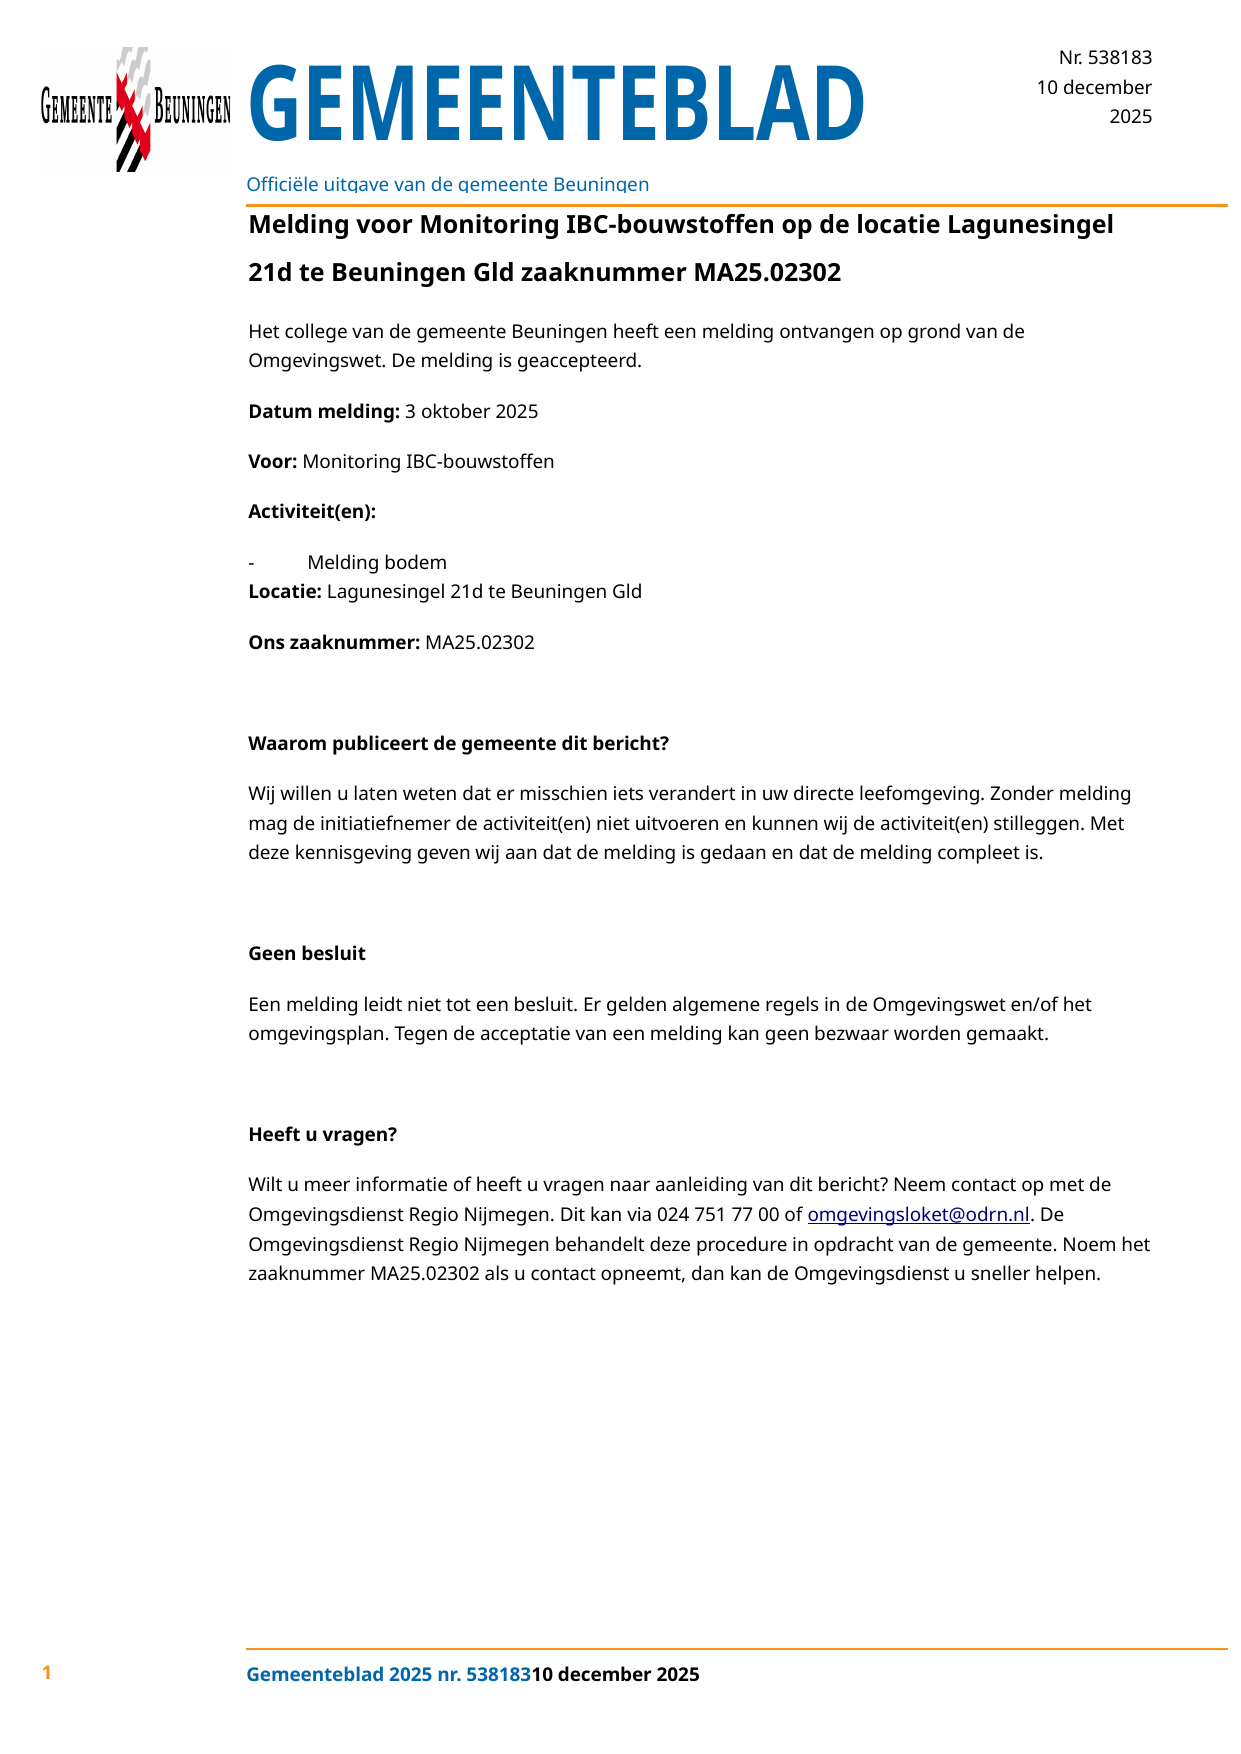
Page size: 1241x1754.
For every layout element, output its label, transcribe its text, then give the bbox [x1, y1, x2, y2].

text Een melding leidt niet tot een besluit. Er gelden algemene regels in de Omgevingswet en/of het omgevingsplan. Tegen de acceptatie van een melding kan geen bezwaar worden gemaakt. [248, 991, 1152, 1046]
text Wij willen u laten weten dat er misschien iets verandert in uw directe leefomgeving. Zonder melding mag de initiatiefnemer de activiteit(en) niet uitvoeren en kunnen wij de activiteit(en) stilleggen. Met deze kennisgeving geven wij aan dat de melding is gedaan en dat de melding compleet is. [248, 780, 1152, 865]
text Locatie: Lagunesingel 21d te Beuningen Gld [248, 579, 1152, 604]
text Voor: Monitoring IBC-bouwstoffen [248, 448, 1152, 474]
text Activiteit(en): [248, 499, 1152, 524]
text Ons zaaknummer: MA25.02302 [248, 629, 1152, 655]
list Melding bodem [248, 549, 1152, 575]
text Heeft u vragen? [248, 1121, 1152, 1147]
text Wilt u meer informatie of heeft u vragen naar aanleiding van dit bericht? Neem contact op met de Omgevingsdienst Regio Nijmegen. Dit kan via 024 751 77 00 of omgevingsloket@odrn.nl. De Omgevingsdienst Regio Nijmegen behandelt deze procedure in opdracht van de gemeente. Noem het zaaknummer MA25.02302 als u contact opneemt, dan kan de Omgevingsdienst u sneller helpen. [248, 1172, 1152, 1286]
text Het college van de gemeente Beuningen heeft een melding ontvangen op grond van de Omgevingswet. De melding is geaccepteerd. [248, 318, 1152, 373]
text Waarom publiceert de gemeente dit bericht? [248, 730, 1152, 756]
text Geen besluit [248, 940, 1152, 966]
text Melding voor Monitoring IBC-bouwstoffen op de locatie Lagunesingel 21d te Beuningen Gld zaaknummer MA25.02302 [248, 207, 1152, 288]
picture [41, 47, 231, 172]
text Datum melding: 3 oktober 2025 [248, 398, 1152, 424]
